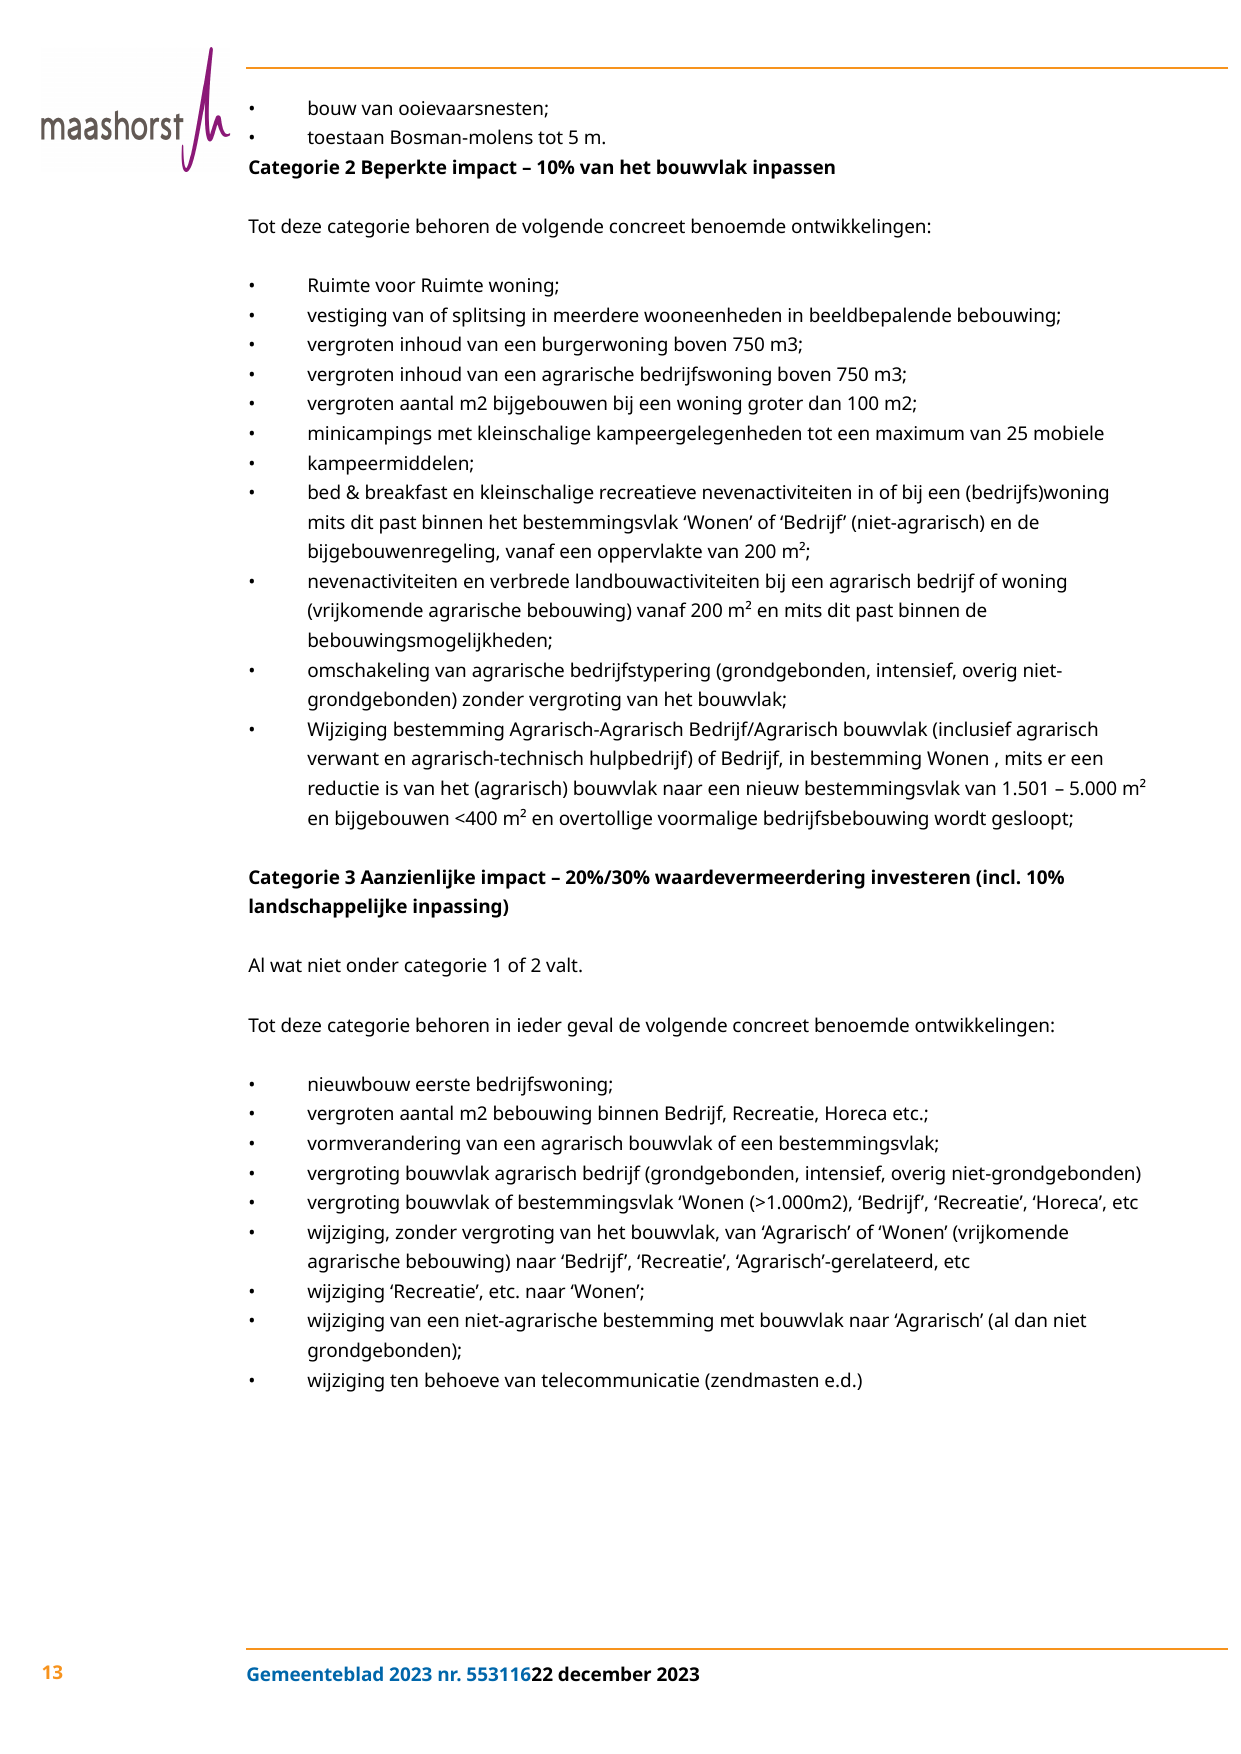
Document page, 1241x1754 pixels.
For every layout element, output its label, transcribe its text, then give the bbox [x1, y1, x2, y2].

text Tot deze categorie behoren de volgende concreet benoemde ontwikkelingen: [248, 213, 1152, 239]
list omschakeling van agrarische bedrijfstypering (grondgebonden, intensief, overig niet-grondgebonden) zonder vergroting van het bouwvlak; [248, 657, 1152, 712]
list vormverandering van een agrarisch bouwvlak of een bestemmingsvlak; [248, 1130, 1152, 1156]
list nevenactiviteiten en verbrede landbouwactiviteiten bij een agrarisch bedrijf of woning (vrijkomende agrarische bebouwing) vanaf 200 m² en mits dit past binnen de bebouwingsmogelijkheden; [248, 568, 1152, 653]
list bed & breakfast en kleinschalige recreatieve nevenactiviteiten in of bij een (bedrijfs)woning mits dit past binnen het bestemmingsvlak ‘Wonen’ of ‘Bedrijf’ (niet-agrarisch) en de bijgebouwenregeling, vanaf een oppervlakte van 200 m²; [248, 479, 1152, 564]
list vergroten aantal m2 bebouwing binnen Bedrijf, Recreatie, Horeca etc.; [248, 1101, 1152, 1126]
list toestaan Bosman-molens tot 5 m. [248, 124, 1152, 150]
list vergroten inhoud van een agrarische bedrijfswoning boven 750 m3; [248, 361, 1152, 387]
list wijziging ‘Recreatie’, etc. naar ‘Wonen’; [248, 1278, 1152, 1304]
list kampeermiddelen; [248, 450, 1152, 476]
list Wijziging bestemming Agrarisch-Agrarisch Bedrijf/Agrarisch bouwvlak (inclusief agrarisch verwant en agrarisch-technisch hulpbedrijf) of Bedrijf, in bestemming Wonen , mits er een reductie is van het (agrarisch) bouwvlak naar een nieuw bestemmingsvlak van 1.501 – 5.000 m² en bijgebouwen <400 m² en overtollige voormalige bedrijfsbebouwing wordt gesloopt; [248, 716, 1152, 831]
list Ruimte voor Ruimte woning; [248, 272, 1152, 298]
list vergroting bouwvlak of bestemmingsvlak ‘Wonen (>1.000m2), ‘Bedrijf’, ‘Recreatie’, ‘Horeca’, etc [248, 1189, 1152, 1215]
list vergroten aantal m2 bijgebouwen bij een woning groter dan 100 m2; [248, 391, 1152, 416]
list nieuwbouw eerste bedrijfswoning; [248, 1071, 1152, 1097]
list wijziging ten behoeve van telecommunicatie (zendmasten e.d.) [248, 1367, 1152, 1393]
list wijziging, zonder vergroting van het bouwvlak, van ‘Agrarisch’ of ‘Wonen’ (vrijkomende agrarische bebouwing) naar ‘Bedrijf’, ‘Recreatie’, ‘Agrarisch’-gerelateerd, etc [248, 1219, 1152, 1274]
text Al wat niet onder categorie 1 of 2 valt. [248, 953, 1152, 978]
list wijziging van een niet-agrarische bestemming met bouwvlak naar ‘Agrarisch’ (al dan niet grondgebonden); [248, 1308, 1152, 1363]
text Categorie 3 Aanzienlijke impact – 20%/30% waardevermeerdering investeren (incl. 10% landschappelijke inpassing) [248, 864, 1152, 919]
list vergroting bouwvlak agrarisch bedrijf (grondgebonden, intensief, overig niet-grondgebonden) [248, 1160, 1152, 1186]
list vestiging van of splitsing in meerdere wooneenheden in beeldbepalende bebouwing; [248, 302, 1152, 328]
list bouw van ooievaarsnesten; [248, 95, 1152, 121]
text Tot deze categorie behoren in ieder geval de volgende concreet benoemde ontwikkelingen: [248, 1012, 1152, 1038]
picture [41, 47, 231, 172]
list vergroten inhoud van een burgerwoning boven 750 m3; [248, 331, 1152, 357]
text Categorie 2 Beperkte impact – 10% van het bouwvlak inpassen [248, 154, 1152, 180]
list minicampings met kleinschalige kampeergelegenheden tot een maximum van 25 mobiele [248, 420, 1152, 446]
